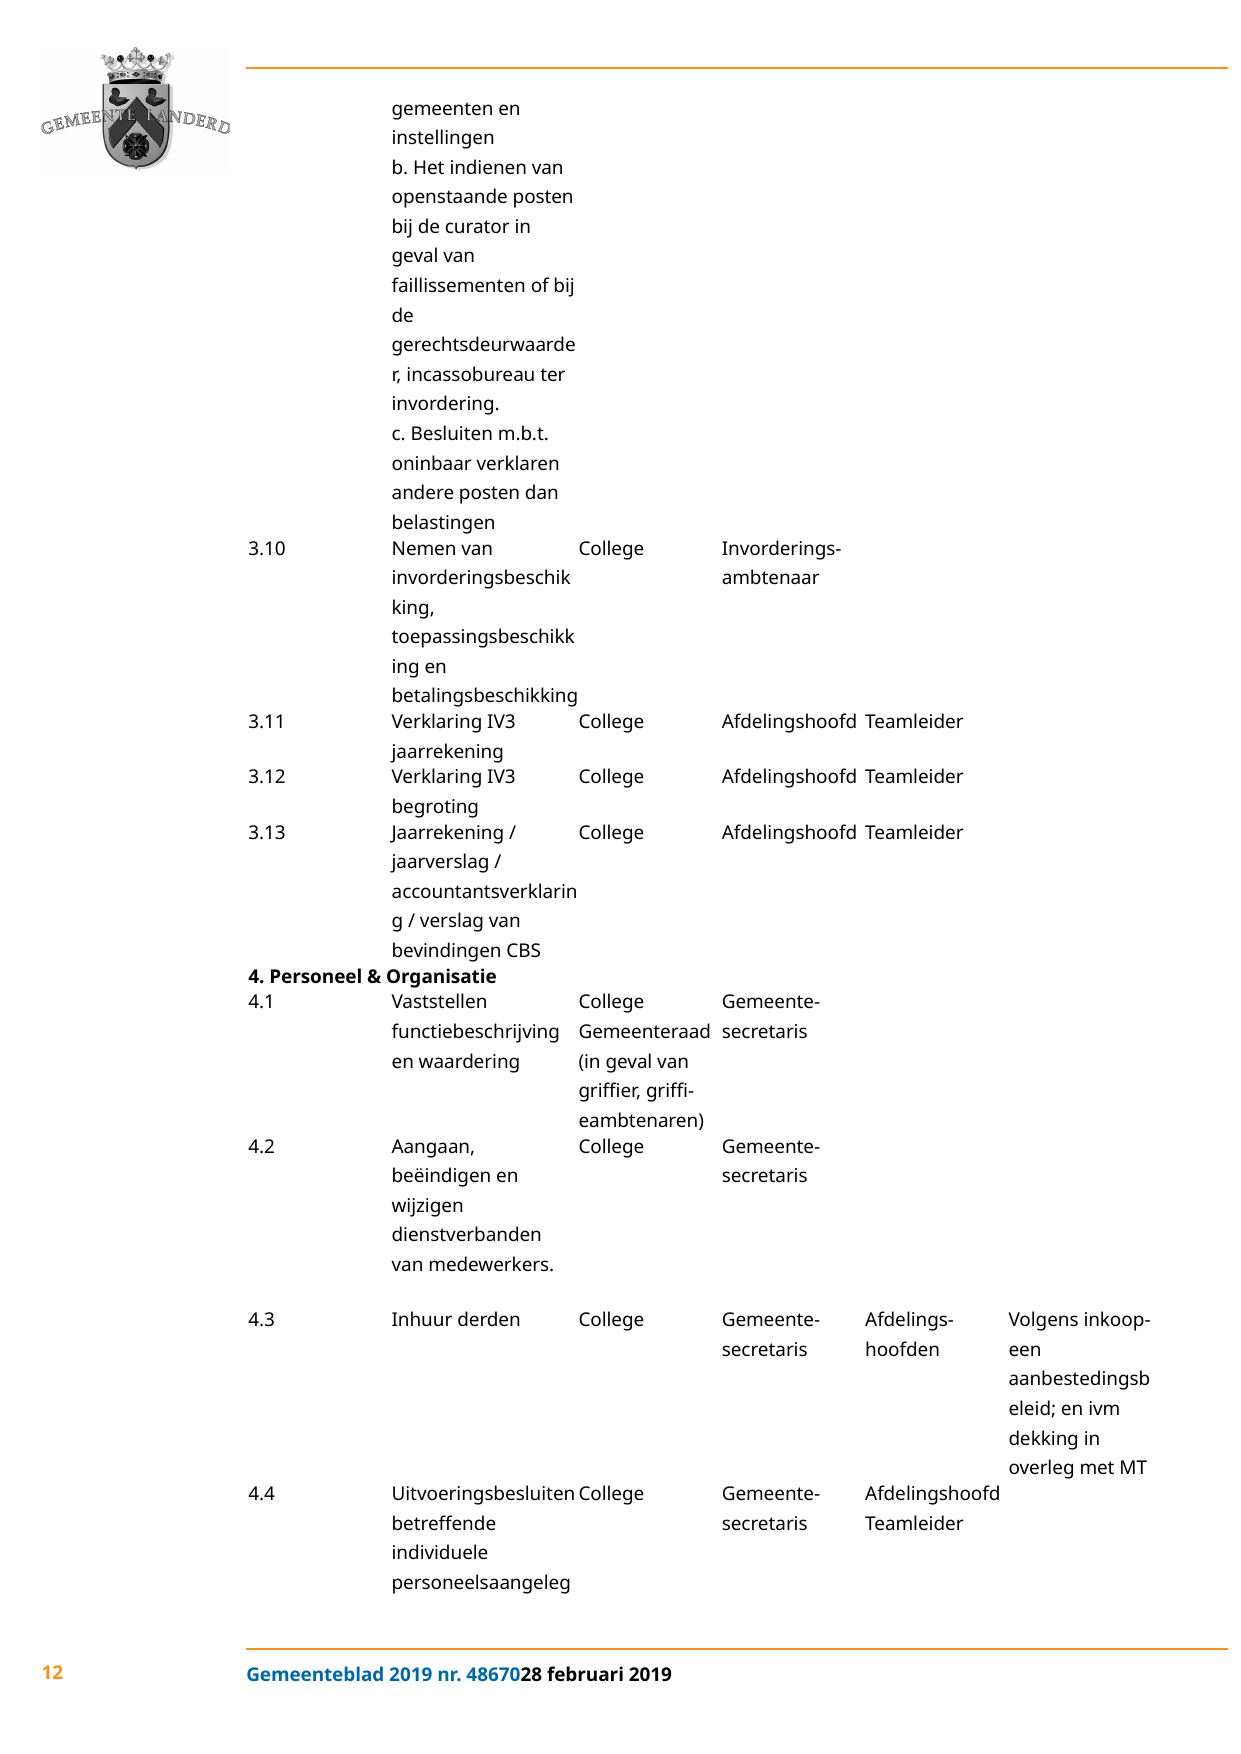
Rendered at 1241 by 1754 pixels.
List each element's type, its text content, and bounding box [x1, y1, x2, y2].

picture [41, 47, 231, 172]
table_cell College [578, 1133, 722, 1306]
table_cell Gemeente-secretaris [722, 1133, 865, 1306]
table_cell Teamleider [865, 819, 1008, 963]
table_cell Afdelingshoofd [722, 819, 865, 963]
table_cell Afdelingshoofd [722, 708, 865, 764]
table_cell [1008, 764, 1152, 819]
table_cell 4.1 [248, 989, 391, 1133]
table_cell Volgens inkoop- een aanbestedingsbeleid; en ivm dekking in overleg met MT [1008, 1306, 1152, 1480]
table_cell College [578, 819, 722, 963]
table_cell Gemeente-secretaris [722, 989, 865, 1133]
table_cell [1008, 708, 1152, 764]
table_cell [722, 95, 865, 535]
table_cell Afdelingshoofd Teamleider [865, 1480, 1008, 1594]
table_cell [1008, 535, 1152, 708]
table_cell Jaarrekening / jaarverslag / accountantsverklaring / verslag van bevindingen CBS [391, 819, 578, 963]
table_cell College Gemeenteraad (in geval van griffier, griffi-eambtenaren) [578, 989, 722, 1133]
table_cell [248, 95, 391, 535]
table_cell Vaststellen functiebeschrijving en waardering [391, 989, 578, 1133]
table_cell Gemeente-secretaris [722, 1480, 865, 1594]
table_cell Uitvoeringsbesluiten betreffende individuele personeelsaangeleg [391, 1480, 578, 1594]
table_cell Afdelings-hoofden [865, 1306, 1008, 1480]
table_cell [1008, 819, 1152, 963]
table_cell [1008, 1133, 1152, 1306]
table_cell Gemeente-secretaris [722, 1306, 865, 1480]
table_cell Inhuur derden [391, 1306, 578, 1480]
table_cell College [578, 1306, 722, 1480]
table_cell Verklaring IV3 jaarrekening [391, 708, 578, 764]
table_cell Verklaring IV3 begroting [391, 764, 578, 819]
table_cell College [578, 764, 722, 819]
table_cell College [578, 1480, 722, 1594]
table_cell [1008, 1480, 1152, 1594]
table_cell [1008, 95, 1152, 535]
table_cell Aangaan, beëindigen en wijzigen dienstverbanden van medewerkers. [391, 1133, 578, 1306]
table_cell 3.11 [248, 708, 391, 764]
table_cell 4.2 [248, 1133, 391, 1306]
table_cell Teamleider [865, 764, 1008, 819]
table_cell [865, 1133, 1008, 1306]
table_cell [865, 989, 1008, 1133]
table_cell 3.13 [248, 819, 391, 963]
table_cell [865, 535, 1008, 708]
table_cell College [578, 708, 722, 764]
table_cell 4. Personeel & Organisatie [248, 963, 1152, 989]
table_cell 4.3 [248, 1306, 391, 1480]
table_cell Teamleider [865, 708, 1008, 764]
table_cell [865, 95, 1008, 535]
table_cell 3.10 [248, 535, 391, 708]
table_cell Invorderings-ambtenaar [722, 535, 865, 708]
table_cell College [578, 535, 722, 708]
table_cell Afdelingshoofd [722, 764, 865, 819]
table_cell [1008, 989, 1152, 1133]
table_cell Nemen van invorderingsbeschikking, toepassingsbeschikking en betalingsbeschikking [391, 535, 578, 708]
table_cell gemeenten en instellingen b. Het indienen van openstaande posten bij de curator in geval van faillissementen of bij de gerechtsdeurwaarder, incassobureau ter invordering. c. Besluiten m.b.t. oninbaar verklaren andere posten dan belastingen [391, 95, 578, 535]
table_cell 4.4 [248, 1480, 391, 1594]
table_cell [578, 95, 722, 535]
table_cell 3.12 [248, 764, 391, 819]
